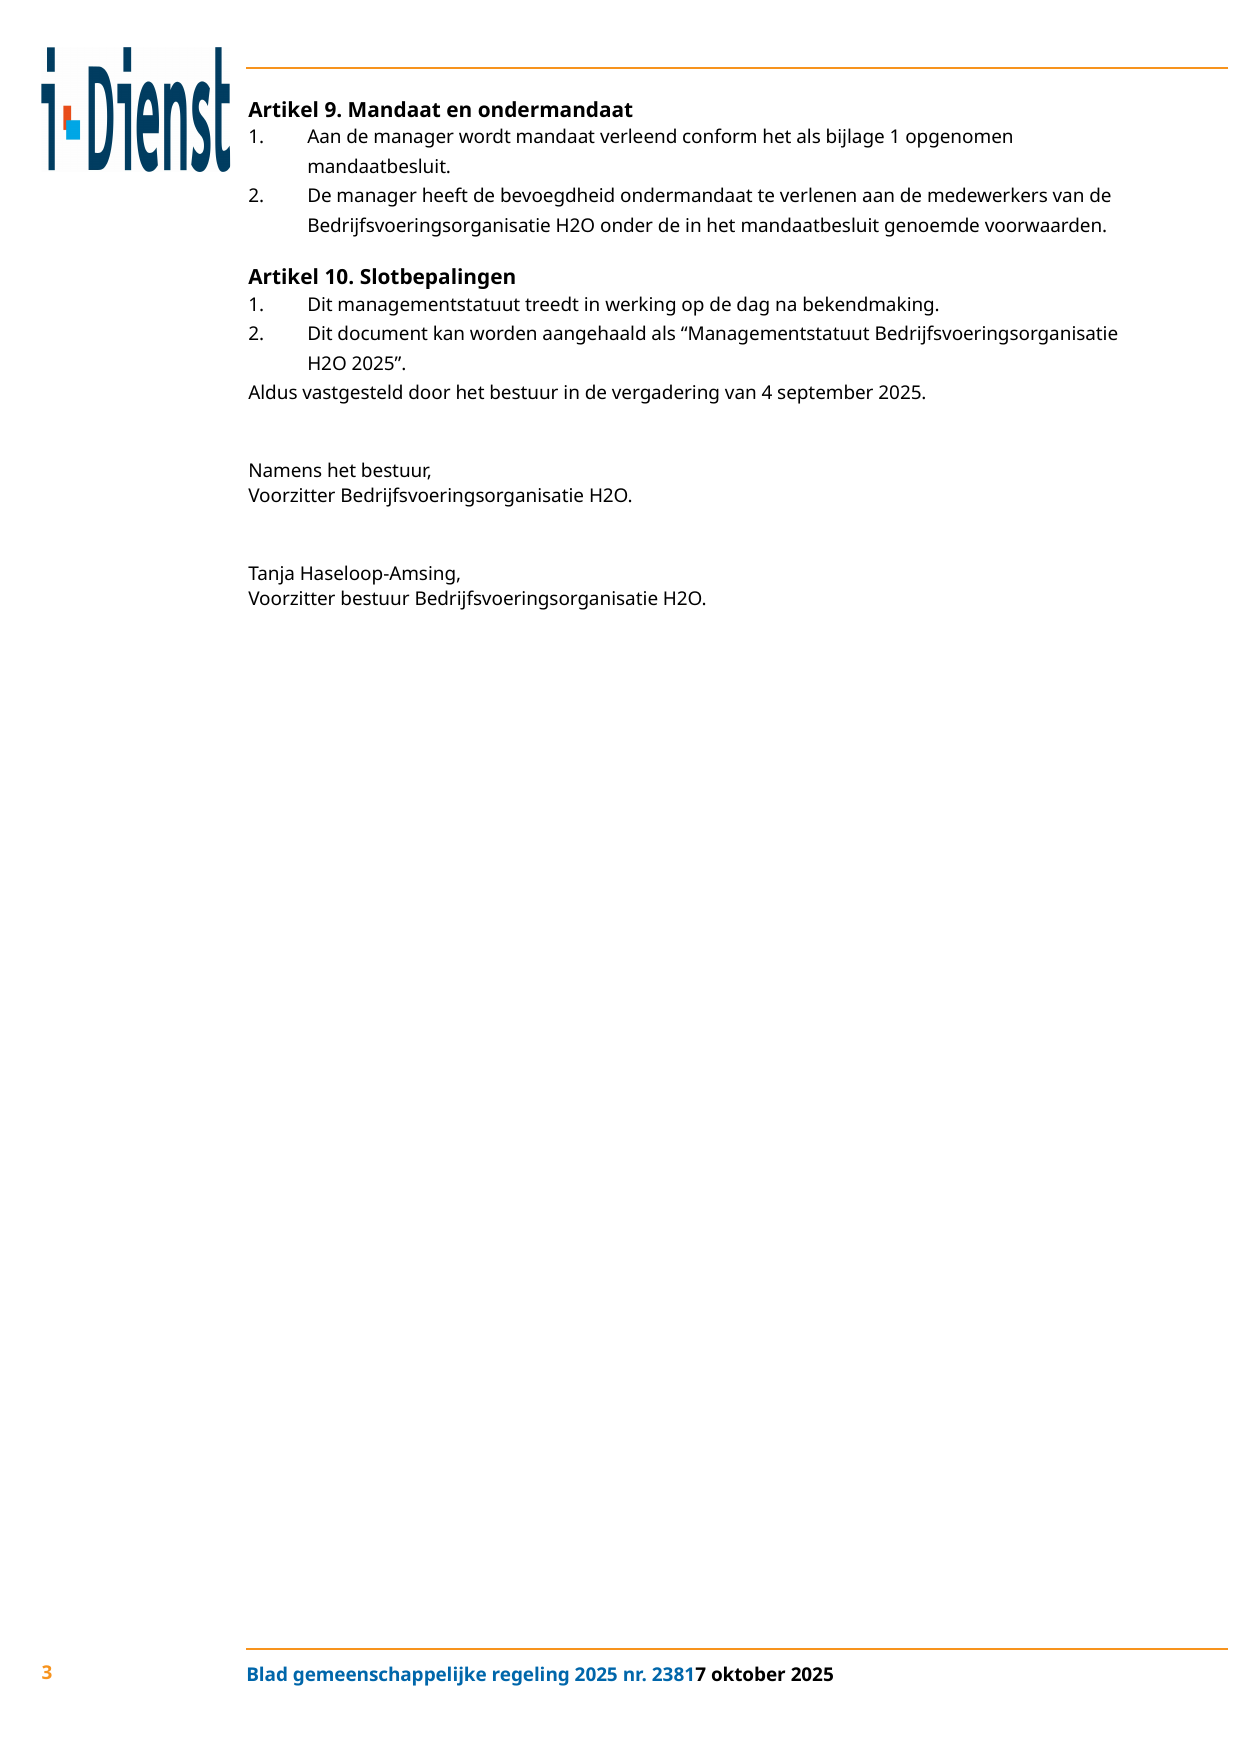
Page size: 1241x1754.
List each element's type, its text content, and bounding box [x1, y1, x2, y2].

list Aan de manager wordt mandaat verleend conform het als bijlage 1 opgenomen mandaatbesluit. [248, 123, 1152, 178]
text Voorzitter Bedrijfsvoeringsorganisatie H2O. [248, 482, 1152, 508]
text Voorzitter bestuur Bedrijfsvoeringsorganisatie H2O. [248, 585, 1152, 611]
list Dit document kan worden aangehaald als “Managementstatuut Bedrijfsvoeringsorganisatie H2O 2025”. [248, 320, 1152, 376]
text Namens het bestuur, [248, 457, 1152, 482]
picture [41, 47, 231, 172]
list Dit managementstatuut treedt in werking op de dag na bekendmaking. [248, 291, 1152, 317]
text Artikel 9. Mandaat en ondermandaat [248, 95, 1152, 123]
text Tanja Haseloop-Amsing, [248, 560, 1152, 585]
list De manager heeft de bevoegdheid ondermandaat te verlenen aan de medewerkers van de Bedrijfsvoeringsorganisatie H2O onder de in het mandaatbesluit genoemde voorwaarden. [248, 182, 1152, 238]
text Artikel 10. Slotbepalingen [248, 262, 1152, 291]
text Aldus vastgesteld door het bestuur in de vergadering van 4 september 2025. [248, 379, 1152, 405]
